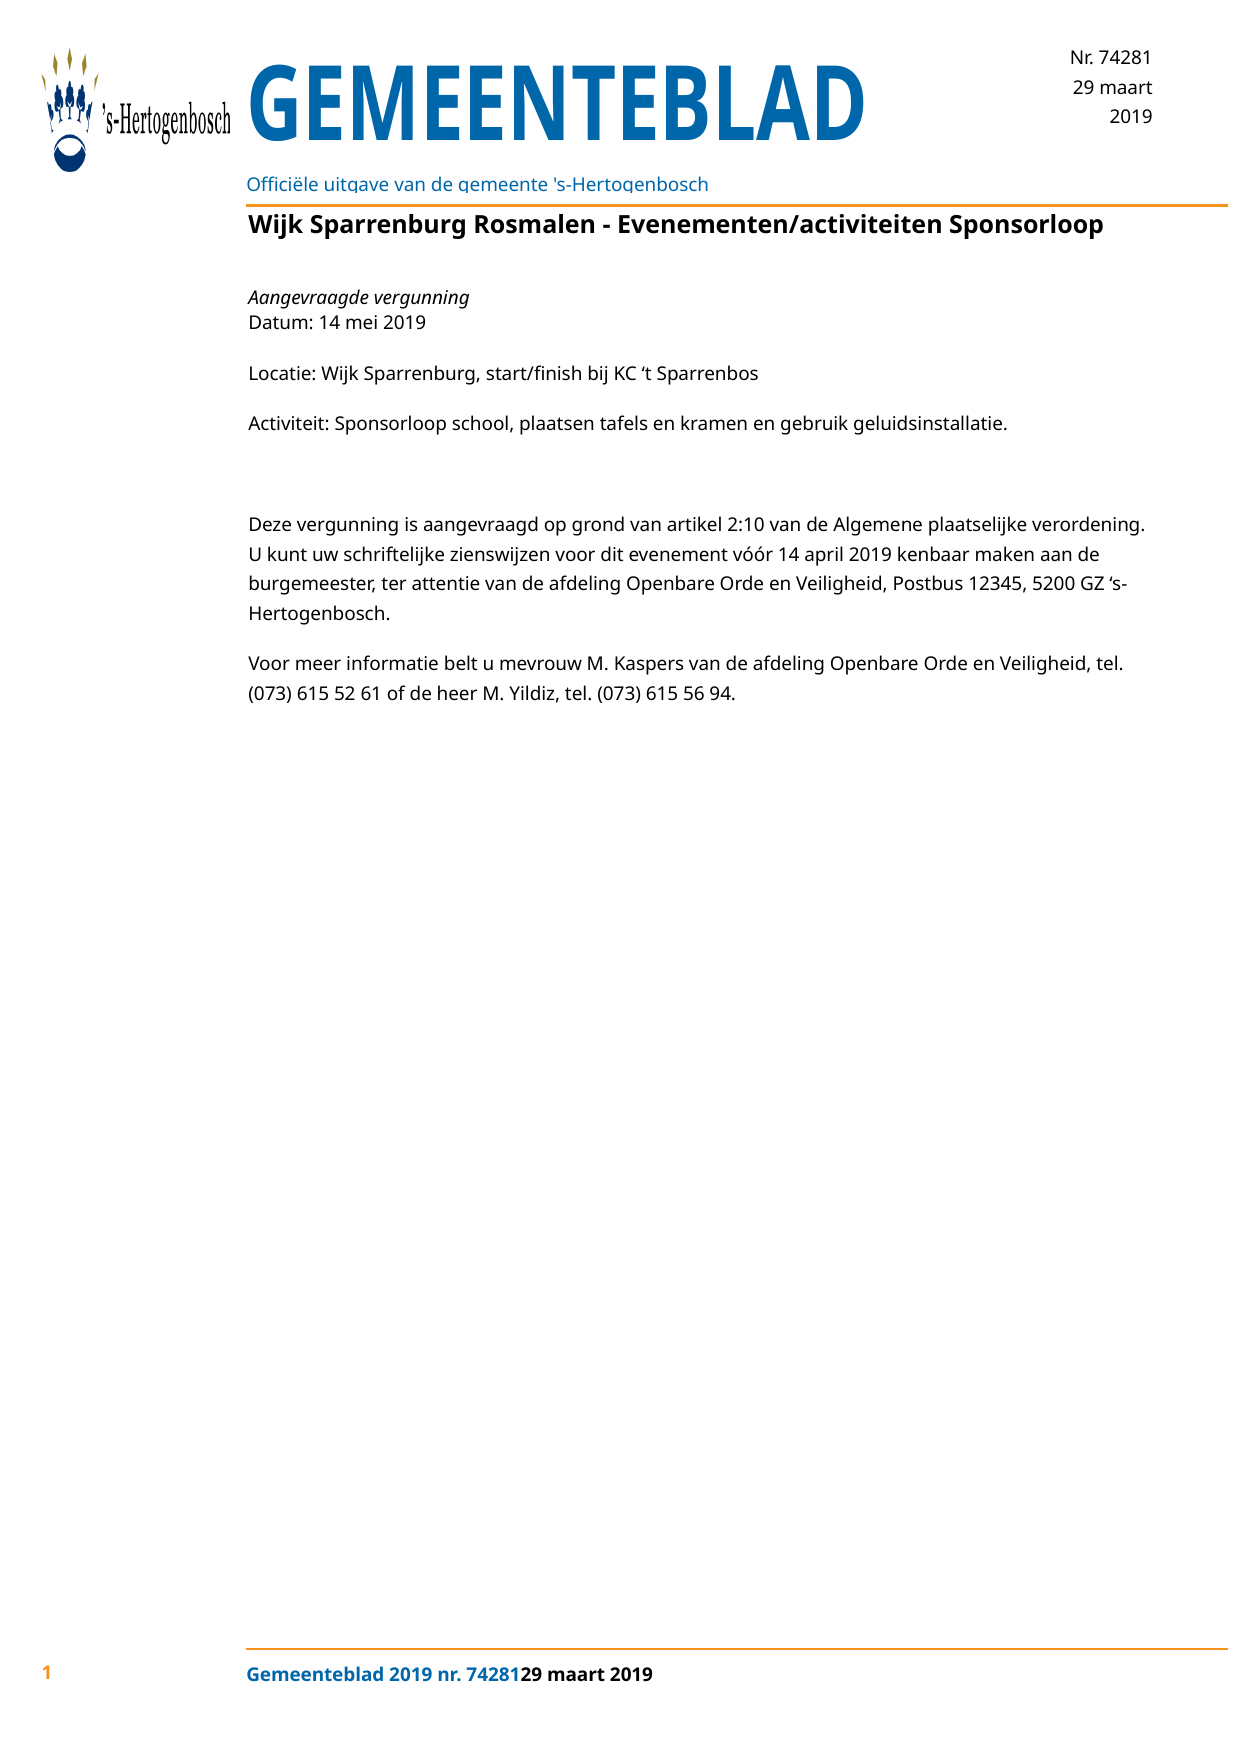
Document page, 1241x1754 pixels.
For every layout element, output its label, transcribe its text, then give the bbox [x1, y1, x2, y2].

picture [41, 47, 231, 172]
text Aangevraagde vergunning [248, 284, 1152, 309]
text Activiteit: Sponsorloop school, plaatsen tafels en kramen en gebruik geluidsinstallatie. [248, 410, 1152, 436]
text Wijk Sparrenburg Rosmalen - Evenementen/activiteiten Sponsorloop [248, 207, 1152, 241]
text Locatie: Wijk Sparrenburg, start/finish bij KC ‘t Sparrenbos [248, 360, 1152, 386]
text Datum: 14 mei 2019 [248, 309, 1152, 335]
text Deze vergunning is aangevraagd op grond van artikel 2:10 van de Algemene plaatselijke verordening. U kunt uw schriftelijke zienswijzen voor dit evenement vóór 14 april 2019 kenbaar maken aan de burgemeester, ter attentie van de afdeling Openbare Orde en Veiligheid, Postbus 12345, 5200 GZ ‘s-Hertogenbosch. [248, 511, 1152, 626]
text Voor meer informatie belt u mevrouw M. Kaspers van de afdeling Openbare Orde en Veiligheid, tel. (073) 615 52 61 of de heer M. Yildiz, tel. (073) 615 56 94. [248, 650, 1152, 706]
